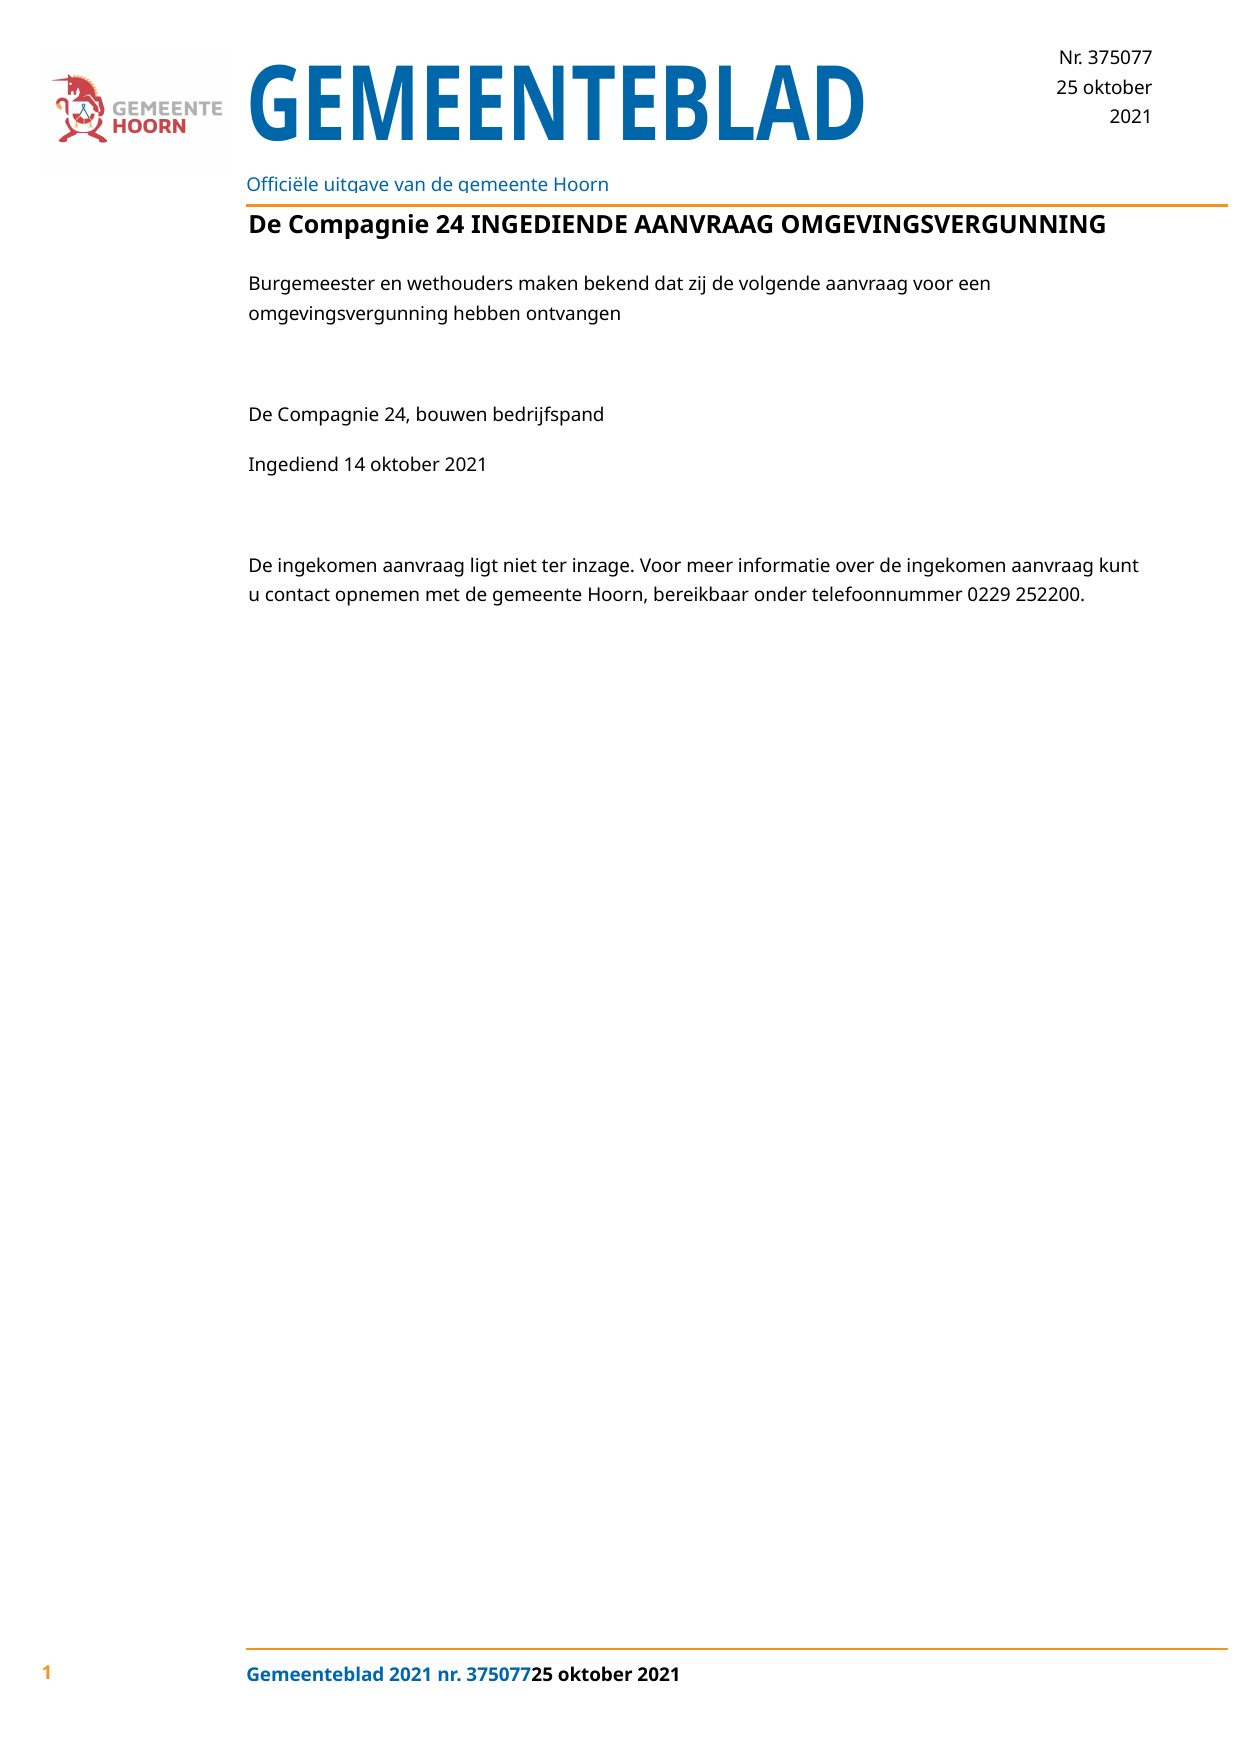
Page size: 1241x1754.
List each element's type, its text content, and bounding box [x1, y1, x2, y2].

text Burgemeester en wethouders maken bekend dat zij de volgende aanvraag voor een omgevingsvergunning hebben ontvangen [248, 270, 1152, 326]
text De Compagnie 24 INGEDIENDE AANVRAAG OMGEVINGSVERGUNNING [248, 207, 1152, 241]
text De Compagnie 24, bouwen bedrijfspand [248, 401, 1152, 426]
picture [41, 47, 231, 172]
text Ingediend 14 oktober 2021 [248, 451, 1152, 477]
text De ingekomen aanvraag ligt niet ter inzage. Voor meer informatie over de ingekomen aanvraag kunt u contact opnemen met de gemeente Hoorn, bereikbaar onder telefoonnummer 0229 252200. [248, 552, 1152, 607]
